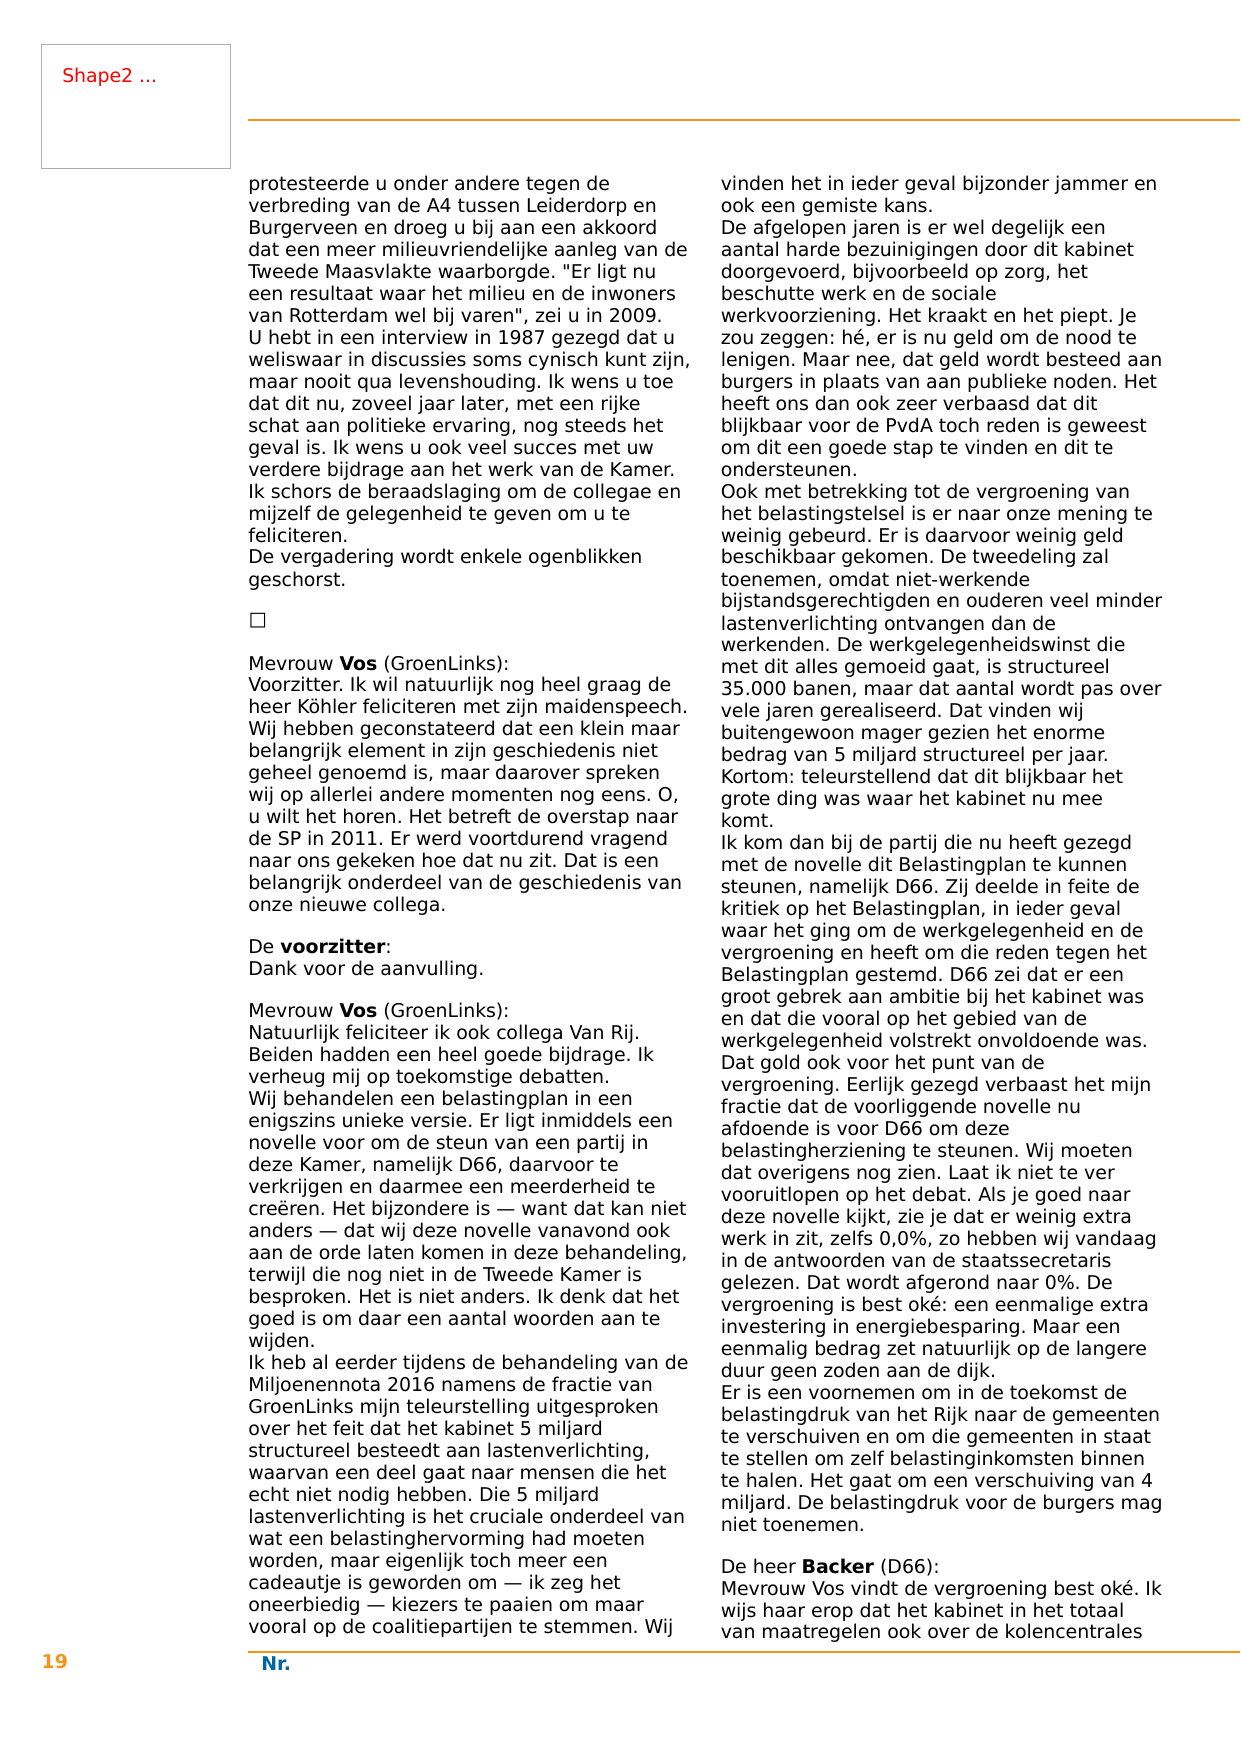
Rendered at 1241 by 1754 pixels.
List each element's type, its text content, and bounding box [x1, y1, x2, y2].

text Er is een voornemen om in de toekomst de belastingdruk van het Rijk naar de gemeenten te verschuiven en om die gemeenten in staat te stellen om zelf belastinginkomsten binnen te halen. Het gaat om een verschuiving van 4 miljard. De belastingdruk voor de burgers mag niet toenemen. [721, 1382, 1163, 1536]
text Mevrouw Vos (GroenLinks): [248, 1000, 691, 1022]
text protesteerde u onder andere tegen de verbreding van de A4 tussen Leiderdorp en Burgerveen en droeg u bij aan een akkoord dat een meer milieuvriendelijke aanleg van de Tweede Maasvlakte waarborgde. "Er ligt nu een resultaat waar het milieu en de inwoners van Rotterdam wel bij varen", zei u in 2009. [248, 173, 691, 327]
text Mevrouw Vos vindt de vergroening best oké. Ik wijs haar erop dat het kabinet in het totaal van maatregelen ook over de kolencentrales [721, 1577, 1163, 1643]
text vinden het in ieder geval bijzonder jammer en ook een gemiste kans. [721, 173, 1163, 217]
text Dank voor de aanvulling. [248, 958, 691, 980]
text Natuurlijk feliciteer ik ook collega Van Rij. Beiden hadden een heel goede bijdrage. Ik verheug mij op toekomstige debatten. [248, 1022, 691, 1088]
text ⬜ [248, 610, 691, 632]
text De vergadering wordt enkele ogenblikken geschorst. [248, 546, 691, 590]
text Ook met betrekking tot de vergroening van het belastingstelsel is er naar onze mening te weinig gebeurd. Er is daarvoor weinig geld beschikbaar gekomen. De tweedeling zal toenemen, omdat niet-werkende bijstandsgerechtigden en ouderen veel minder lastenverlichting ontvangen dan de werkenden. De werkgelegenheidswinst die met dit alles gemoeid gaat, is structureel 35.000 banen, maar dat aantal wordt pas over vele jaren gerealiseerd. Dat vinden wij buitengewoon mager gezien het enorme bedrag van 5 miljard structureel per jaar. Kortom: teleurstellend dat dit blijkbaar het grote ding was waar het kabinet nu mee komt. [721, 481, 1163, 832]
text Wij behandelen een belastingplan in een enigszins unieke versie. Er ligt inmiddels een novelle voor om de steun van een partij in deze Kamer, namelijk D66, daarvoor te verkrijgen en daarmee een meerderheid te creëren. Het bijzondere is — want dat kan niet anders — dat wij deze novelle vanavond ook aan de orde laten komen in deze behandeling, terwijl die nog niet in de Tweede Kamer is besproken. Het is niet anders. Ik denk dat het goed is om daar een aantal woorden aan te wijden. [248, 1088, 691, 1352]
text U hebt in een interview in 1987 gezegd dat u weliswaar in discussies soms cynisch kunt zijn, maar nooit qua levenshouding. Ik wens u toe dat dit nu, zoveel jaar later, met een rijke schat aan politieke ervaring, nog steeds het geval is. Ik wens u ook veel succes met uw verdere bijdrage aan het werk van de Kamer. Ik schors de beraadslaging om de collegae en mijzelf de gelegenheid te geven om u te feliciteren. [248, 327, 691, 546]
text De afgelopen jaren is er wel degelijk een aantal harde bezuinigingen door dit kabinet doorgevoerd, bijvoorbeeld op zorg, het beschutte werk en de sociale werkvoorziening. Het kraakt en het piept. Je zou zeggen: hé, er is nu geld om de nood te lenigen. Maar nee, dat geld wordt besteed aan burgers in plaats van aan publieke noden. Het heeft ons dan ook zeer verbaasd dat dit blijkbaar voor de PvdA toch reden is geweest om dit een goede stap te vinden en dit te ondersteunen. [721, 217, 1163, 481]
text Voorzitter. Ik wil natuurlijk nog heel graag de heer Köhler feliciteren met zijn maidenspeech. Wij hebben geconstateerd dat een klein maar belangrijk element in zijn geschiedenis niet geheel genoemd is, maar daarover spreken wij op allerlei andere momenten nog eens. O, u wilt het horen. Het betreft de overstap naar de SP in 2011. Er werd voortdurend vragend naar ons gekeken hoe dat nu zit. Dat is een belangrijk onderdeel van de geschiedenis van onze nieuwe collega. [248, 674, 691, 916]
text De voorzitter: [248, 936, 691, 958]
text Ik heb al eerder tijdens de behandeling van de Miljoenennota 2016 namens de fractie van GroenLinks mijn teleurstelling uitgesproken over het feit dat het kabinet 5 miljard structureel besteedt aan lastenverlichting, waarvan een deel gaat naar mensen die het echt niet nodig hebben. Die 5 miljard lastenverlichting is het cruciale onderdeel van wat een belastinghervorming had moeten worden, maar eigenlijk toch meer een cadeautje is geworden om — ik zeg het oneerbiedig — kiezers te paaien om maar vooral op de coalitiepartijen te stemmen. Wij [248, 1352, 691, 1637]
text De heer Backer (D66): [721, 1556, 1163, 1577]
text Ik kom dan bij de partij die nu heeft gezegd met de novelle dit Belastingplan te kunnen steunen, namelijk D66. Zij deelde in feite de kritiek op het Belastingplan, in ieder geval waar het ging om de werkgelegenheid en de vergroening en heeft om die reden tegen het Belastingplan gestemd. D66 zei dat er een groot gebrek aan ambitie bij het kabinet was en dat die vooral op het gebied van de werkgelegenheid volstrekt onvoldoende was. Dat gold ook voor het punt van de vergroening. Eerlijk gezegd verbaast het mijn fractie dat de voorliggende novelle nu afdoende is voor D66 om deze belastingherziening te steunen. Wij moeten dat overigens nog zien. Laat ik niet te ver vooruitlopen op het debat. Als je goed naar deze novelle kijkt, zie je dat er weinig extra werk in zit, zelfs 0,0%, zo hebben wij vandaag in de antwoorden van de staatssecretaris gelezen. Dat wordt afgerond naar 0%. De vergroening is best oké: een eenmalige extra investering in energiebesparing. Maar een eenmalig bedrag zet natuurlijk op de langere duur geen zoden aan de dijk. [721, 832, 1163, 1382]
text Mevrouw Vos (GroenLinks): [248, 652, 691, 674]
